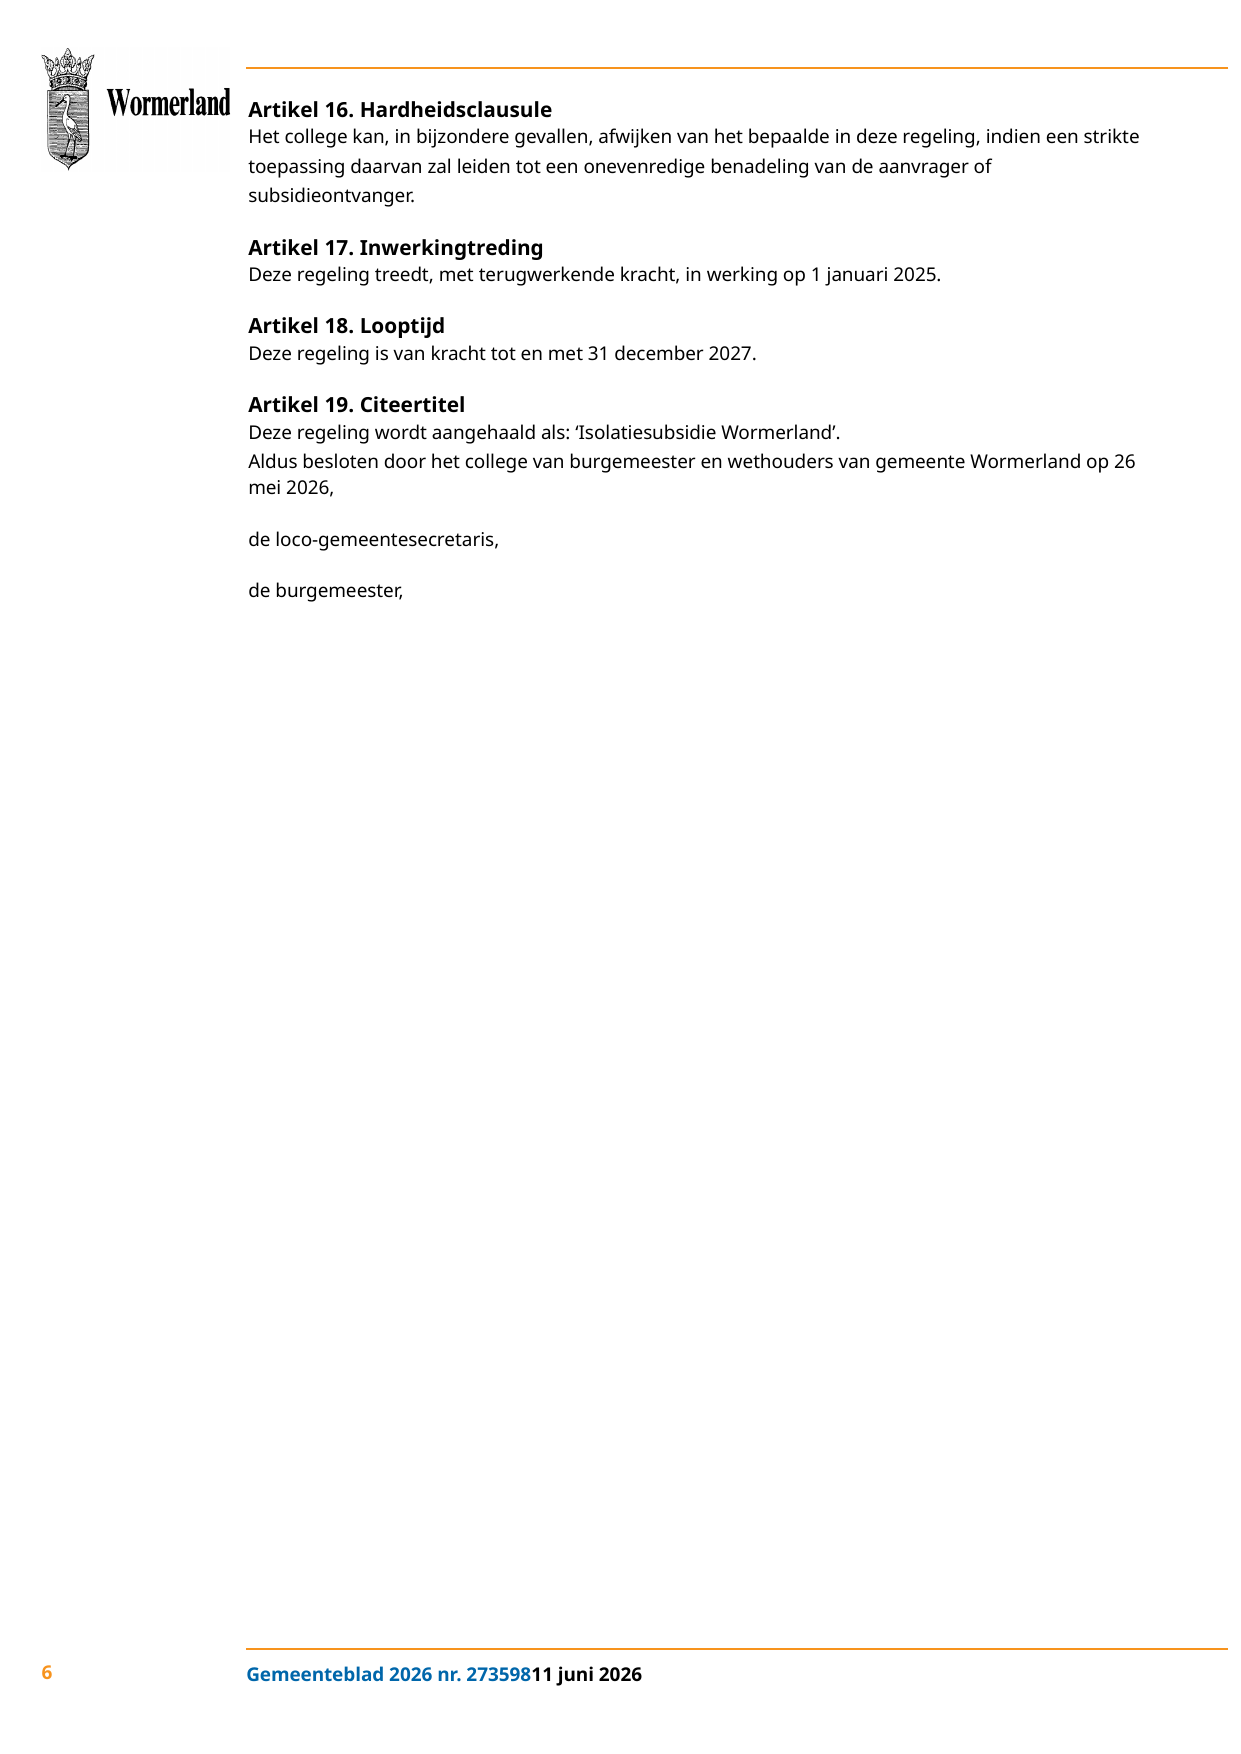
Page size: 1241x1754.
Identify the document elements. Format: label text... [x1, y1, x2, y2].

text Artikel 16. Hardheidsclausule [248, 95, 1152, 123]
text Aldus besloten door het college van burgemeester en wethouders van gemeente Wormerland op 26 mei 2026, [248, 448, 1152, 500]
text de burgemeester, [248, 577, 1152, 603]
text Artikel 17. Inwerkingtreding [248, 233, 1152, 261]
text Artikel 19. Citeertitel [248, 391, 1152, 419]
text Deze regeling is van kracht tot en met 31 december 2027. [248, 340, 1152, 366]
text Deze regeling treedt, met terugwerkende kracht, in werking op 1 januari 2025. [248, 261, 1152, 287]
text Het college kan, in bijzondere gevallen, afwijken van het bepaalde in deze regeling, indien een strikte toepassing daarvan zal leiden tot een onevenredige benadeling van de aanvrager of subsidieontvanger. [248, 123, 1152, 208]
text Artikel 18. Looptijd [248, 312, 1152, 340]
text de loco-gemeentesecretaris, [248, 526, 1152, 551]
picture [41, 47, 231, 172]
text Deze regeling wordt aangehaald als: ‘Isolatiesubsidie Wormerland’. [248, 419, 1152, 445]
